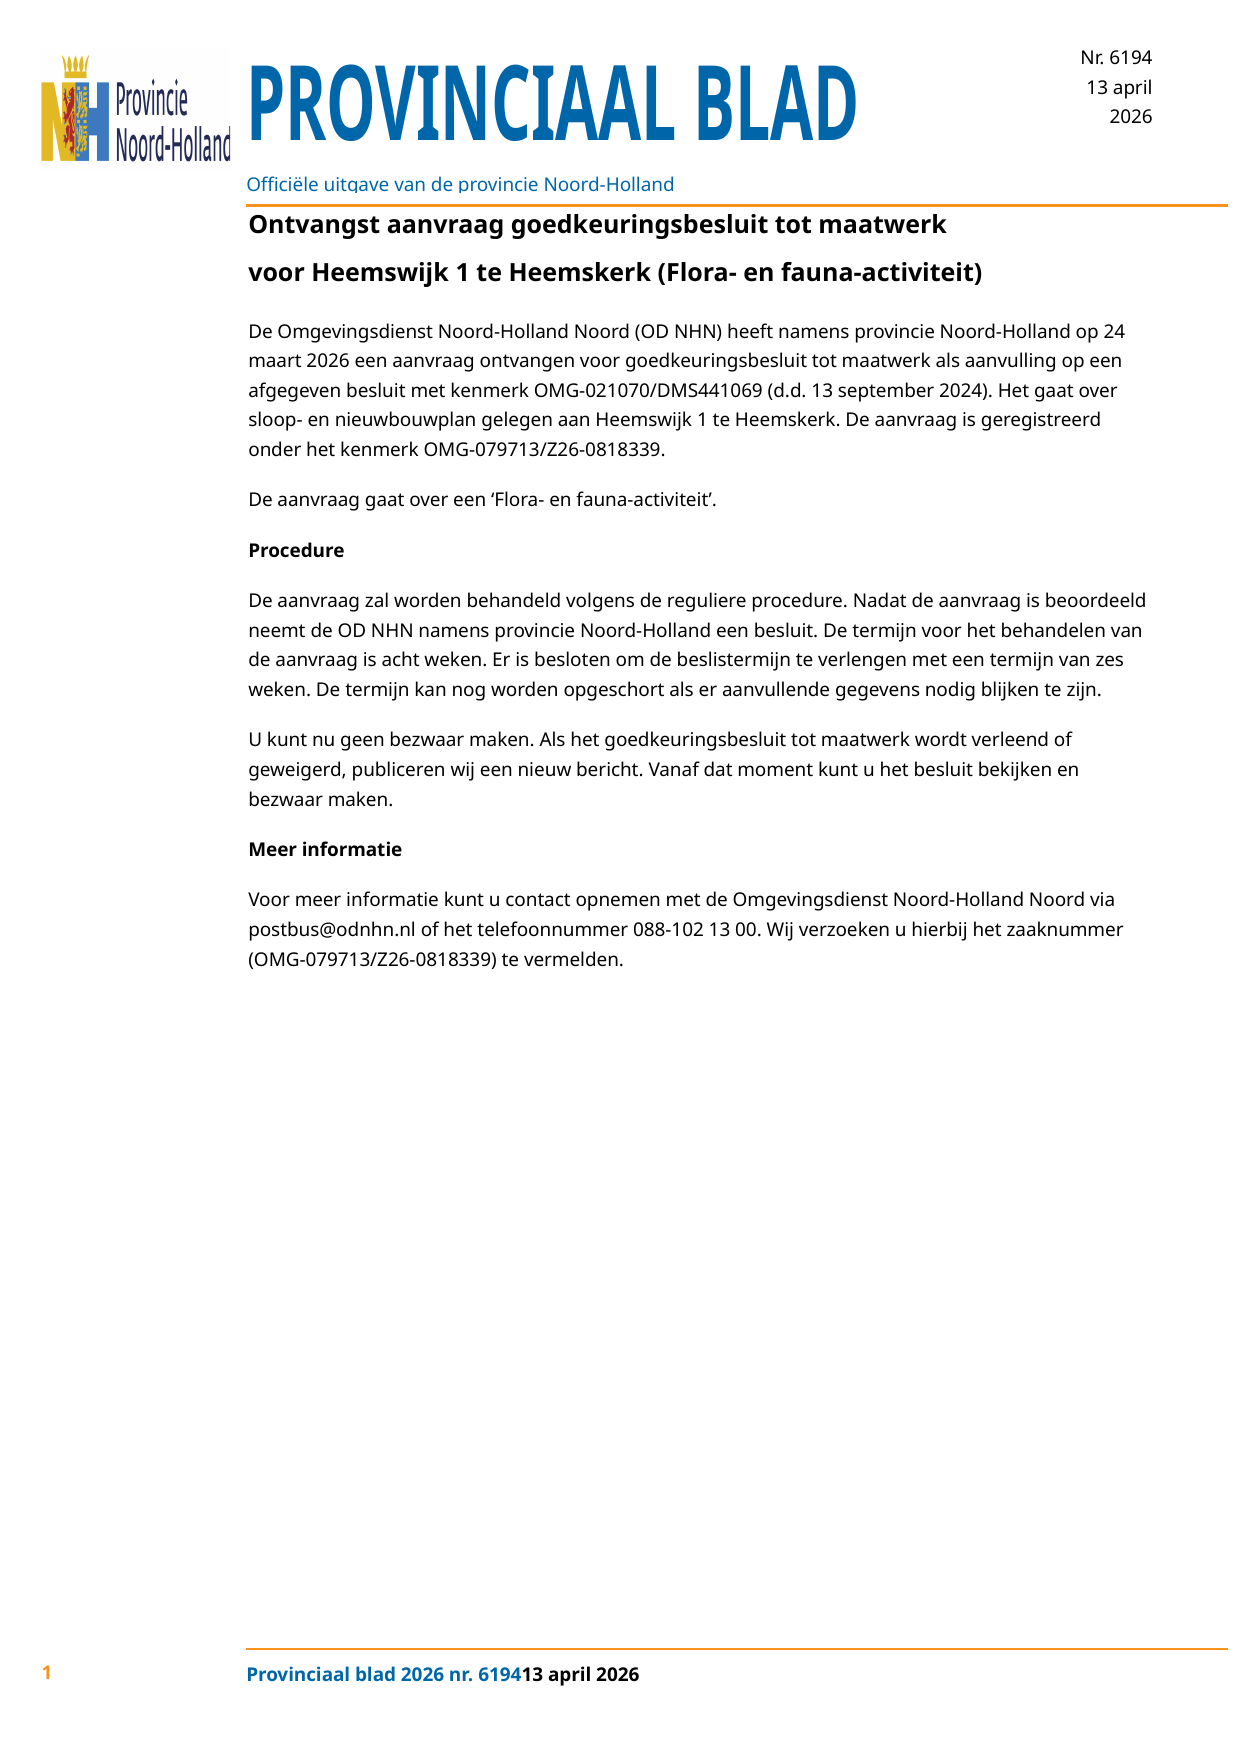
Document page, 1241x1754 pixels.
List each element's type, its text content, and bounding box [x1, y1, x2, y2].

text Ontvangst aanvraag goedkeuringsbesluit tot maatwerk voor Heemswijk 1 te Heemskerk (Flora- en fauna-activiteit) [248, 207, 1152, 288]
text Voor meer informatie kunt u contact opnemen met de Omgevingsdienst Noord-Holland Noord via postbus@odnhn.nl of het telefoonnummer 088-102 13 00. Wij verzoeken u hierbij het zaaknummer (OMG-079713/Z26-0818339) te vermelden. [248, 887, 1152, 972]
text De aanvraag zal worden behandeld volgens de reguliere procedure. Nadat de aanvraag is beoordeeld neemt de OD NHN namens provincie Noord-Holland een besluit. De termijn voor het behandelen van de aanvraag is acht weken. Er is besloten om de beslistermijn te verlengen met een termijn van zes weken. De termijn kan nog worden opgeschort als er aanvullende gegevens nodig blijken te zijn. [248, 587, 1152, 702]
text Meer informatie [248, 836, 1152, 862]
text De Omgevingsdienst Noord-Holland Noord (OD NHN) heeft namens provincie Noord-Holland op 24 maart 2026 een aanvraag ontvangen voor goedkeuringsbesluit tot maatwerk als aanvulling op een afgegeven besluit met kenmerk OMG-021070/DMS441069 (d.d. 13 september 2024). Het gaat over sloop- en nieuwbouwplan gelegen aan Heemswijk 1 te Heemskerk. De aanvraag is geregistreerd onder het kenmerk OMG-079713/Z26-0818339. [248, 318, 1152, 462]
text Procedure [248, 537, 1152, 563]
picture [41, 47, 231, 172]
text De aanvraag gaat over een ‘Flora- en fauna-activiteit’. [248, 487, 1152, 512]
text U kunt nu geen bezwaar maken. Als het goedkeuringsbesluit tot maatwerk wordt verleend of geweigerd, publiceren wij een nieuw bericht. Vanaf dat moment kunt u het besluit bekijken en bezwaar maken. [248, 727, 1152, 812]
